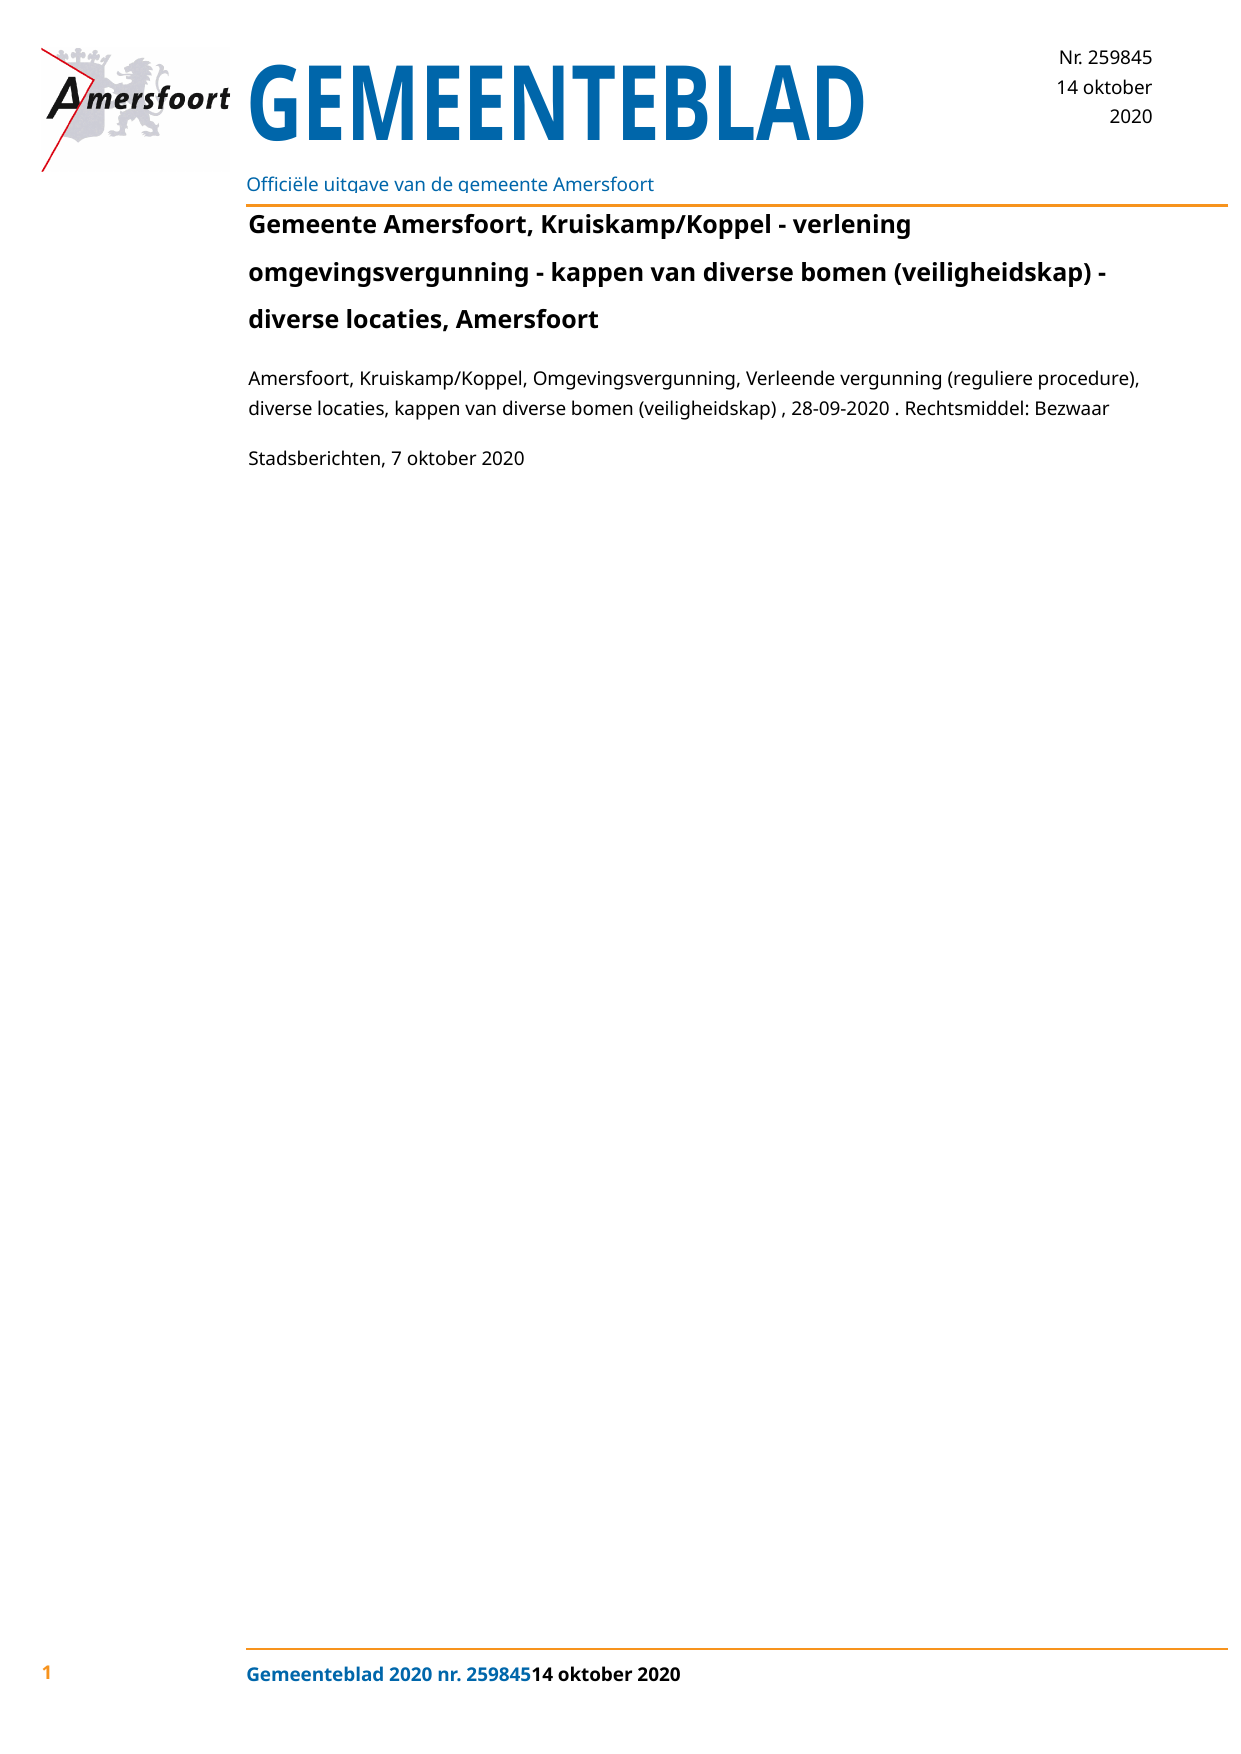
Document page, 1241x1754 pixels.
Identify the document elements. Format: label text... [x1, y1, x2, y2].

text Gemeente Amersfoort, Kruiskamp/Koppel - verlening omgevingsvergunning - kappen van diverse bomen (veiligheidskap) - diverse locaties, Amersfoort [248, 207, 1152, 336]
text Stadsberichten, 7 oktober 2020 [248, 446, 1152, 471]
text Amersfoort, Kruiskamp/Koppel, Omgevingsvergunning, Verleende vergunning (reguliere procedure), diverse locaties, kappen van diverse bomen (veiligheidskap) , 28-09-2020 . Rechtsmiddel: Bezwaar [248, 366, 1152, 421]
picture [41, 47, 231, 172]
